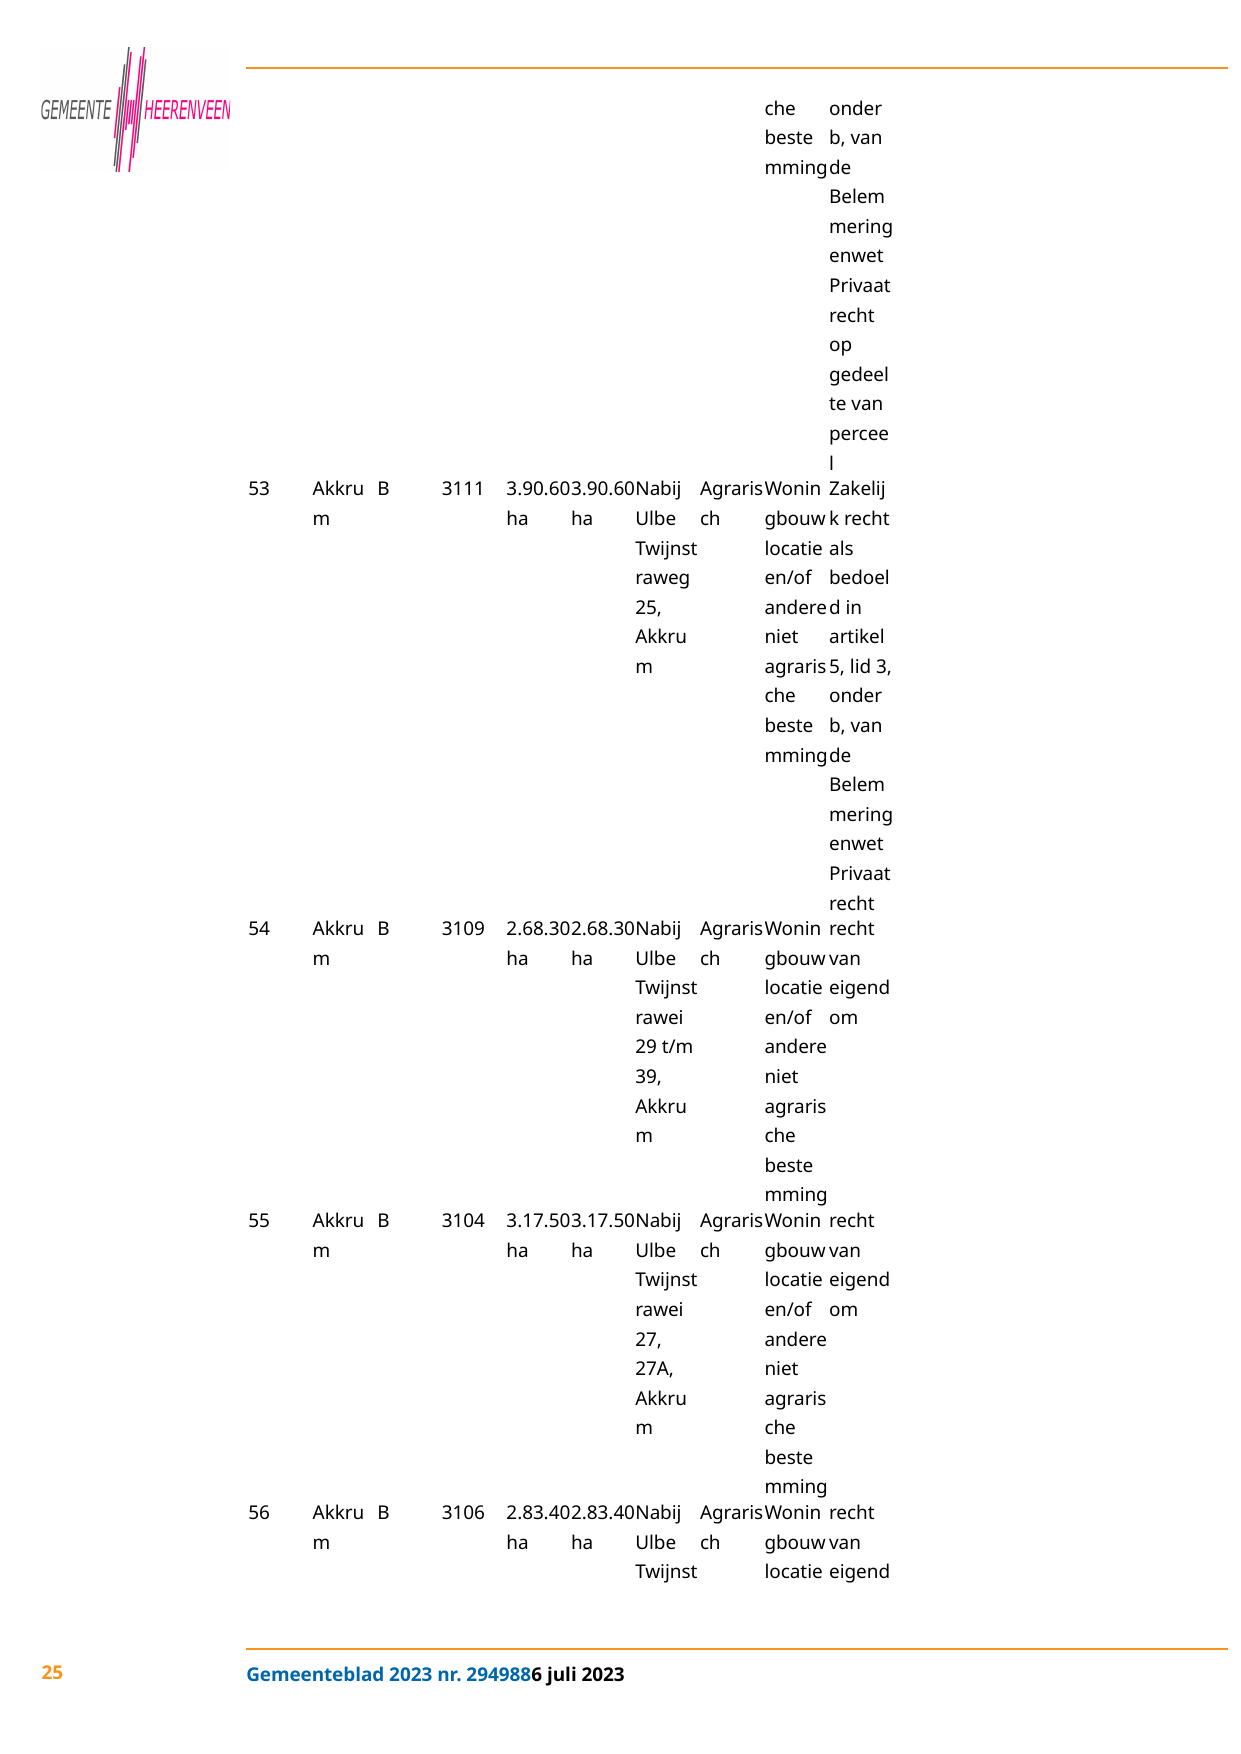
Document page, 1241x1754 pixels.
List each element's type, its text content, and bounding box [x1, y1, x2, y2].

table_cell Nabij Ulbe Twijnst [635, 1499, 700, 1584]
table_cell [442, 95, 506, 476]
table_cell onder b, van de Belemmeringenwet Privaatrecht op gedeelte van perceel [829, 95, 893, 476]
table_cell 2.68.30 ha [506, 915, 571, 1207]
table_cell recht van eigendom [829, 1208, 893, 1499]
table_cell 56 [248, 1499, 312, 1584]
table_cell [894, 476, 958, 915]
table_cell [1087, 476, 1152, 915]
table_cell [506, 95, 571, 476]
table_cell Woningbouwlocatie [764, 1499, 829, 1584]
table_cell Akkrum [313, 915, 377, 1207]
table_cell [958, 476, 1022, 915]
table_cell [1087, 95, 1152, 476]
table_cell Woningbouwlocatie en/of andere niet agrarische bestemming [764, 915, 829, 1207]
table_cell Zakelijk recht als bedoeld in artikel 5, lid 3, onder b, van de Belemmeringenwet Privaatrecht [829, 476, 893, 915]
table_cell Nabij Ulbe Twijnstrawei 29 t/m 39, Akkrum [635, 915, 700, 1207]
table_cell 3.17.50 ha [571, 1208, 635, 1499]
table_cell [1023, 1499, 1087, 1584]
table_cell B [377, 1208, 442, 1499]
table_cell [894, 1208, 958, 1499]
table_cell [1023, 915, 1087, 1207]
table_cell Agrarisch [700, 915, 764, 1207]
table_cell 3104 [442, 1208, 506, 1499]
table_cell [248, 95, 312, 476]
table_cell Akkrum [313, 476, 377, 915]
table_cell [1023, 95, 1087, 476]
table_cell 2.83.40 ha [571, 1499, 635, 1584]
table_cell 3111 [442, 476, 506, 915]
table_cell Woningbouwlocatie en/of andere niet agrarische bestemming [764, 476, 829, 915]
table_cell [894, 915, 958, 1207]
table_cell Nabij Ulbe Twijnstraweg 25, Akkrum [635, 476, 700, 915]
table_cell B [377, 476, 442, 915]
table_cell B [377, 1499, 442, 1584]
table_cell [571, 95, 635, 476]
table_cell [958, 1499, 1022, 1584]
table_cell che bestemming [764, 95, 829, 476]
table_cell recht van eigendom [829, 915, 893, 1207]
table_cell 53 [248, 476, 312, 915]
table_cell B [377, 915, 442, 1207]
table_cell [1087, 915, 1152, 1207]
table_cell [958, 915, 1022, 1207]
table_cell [1087, 1208, 1152, 1499]
table_cell Woningbouwlocatie en/of andere niet agrarische bestemming [764, 1208, 829, 1499]
table_cell Agrarisch [700, 1499, 764, 1584]
table_cell Agrarisch [700, 1208, 764, 1499]
table_cell recht van eigend [829, 1499, 893, 1584]
table_cell 3.17.50 ha [506, 1208, 571, 1499]
table_cell [1087, 1499, 1152, 1584]
table_cell [894, 95, 958, 476]
table_cell [958, 95, 1022, 476]
table_cell [1023, 1208, 1087, 1499]
table_cell Akkrum [313, 1208, 377, 1499]
picture [41, 47, 231, 172]
table_cell 3.90.60 ha [506, 476, 571, 915]
table_cell 2.68.30 ha [571, 915, 635, 1207]
table_cell 3106 [442, 1499, 506, 1584]
table_cell [1023, 476, 1087, 915]
table_cell [635, 95, 700, 476]
table_cell Akkrum [313, 1499, 377, 1584]
table_cell Agrarisch [700, 476, 764, 915]
table_cell 3.90.60 ha [571, 476, 635, 915]
table_cell 2.83.40 ha [506, 1499, 571, 1584]
table_cell [958, 1208, 1022, 1499]
table_cell 54 [248, 915, 312, 1207]
table_cell Nabij Ulbe Twijnstrawei 27, 27A, Akkrum [635, 1208, 700, 1499]
table_cell [894, 1499, 958, 1584]
table_cell [377, 95, 442, 476]
table_cell 55 [248, 1208, 312, 1499]
table_cell 3109 [442, 915, 506, 1207]
table_cell [313, 95, 377, 476]
table_cell [700, 95, 764, 476]
